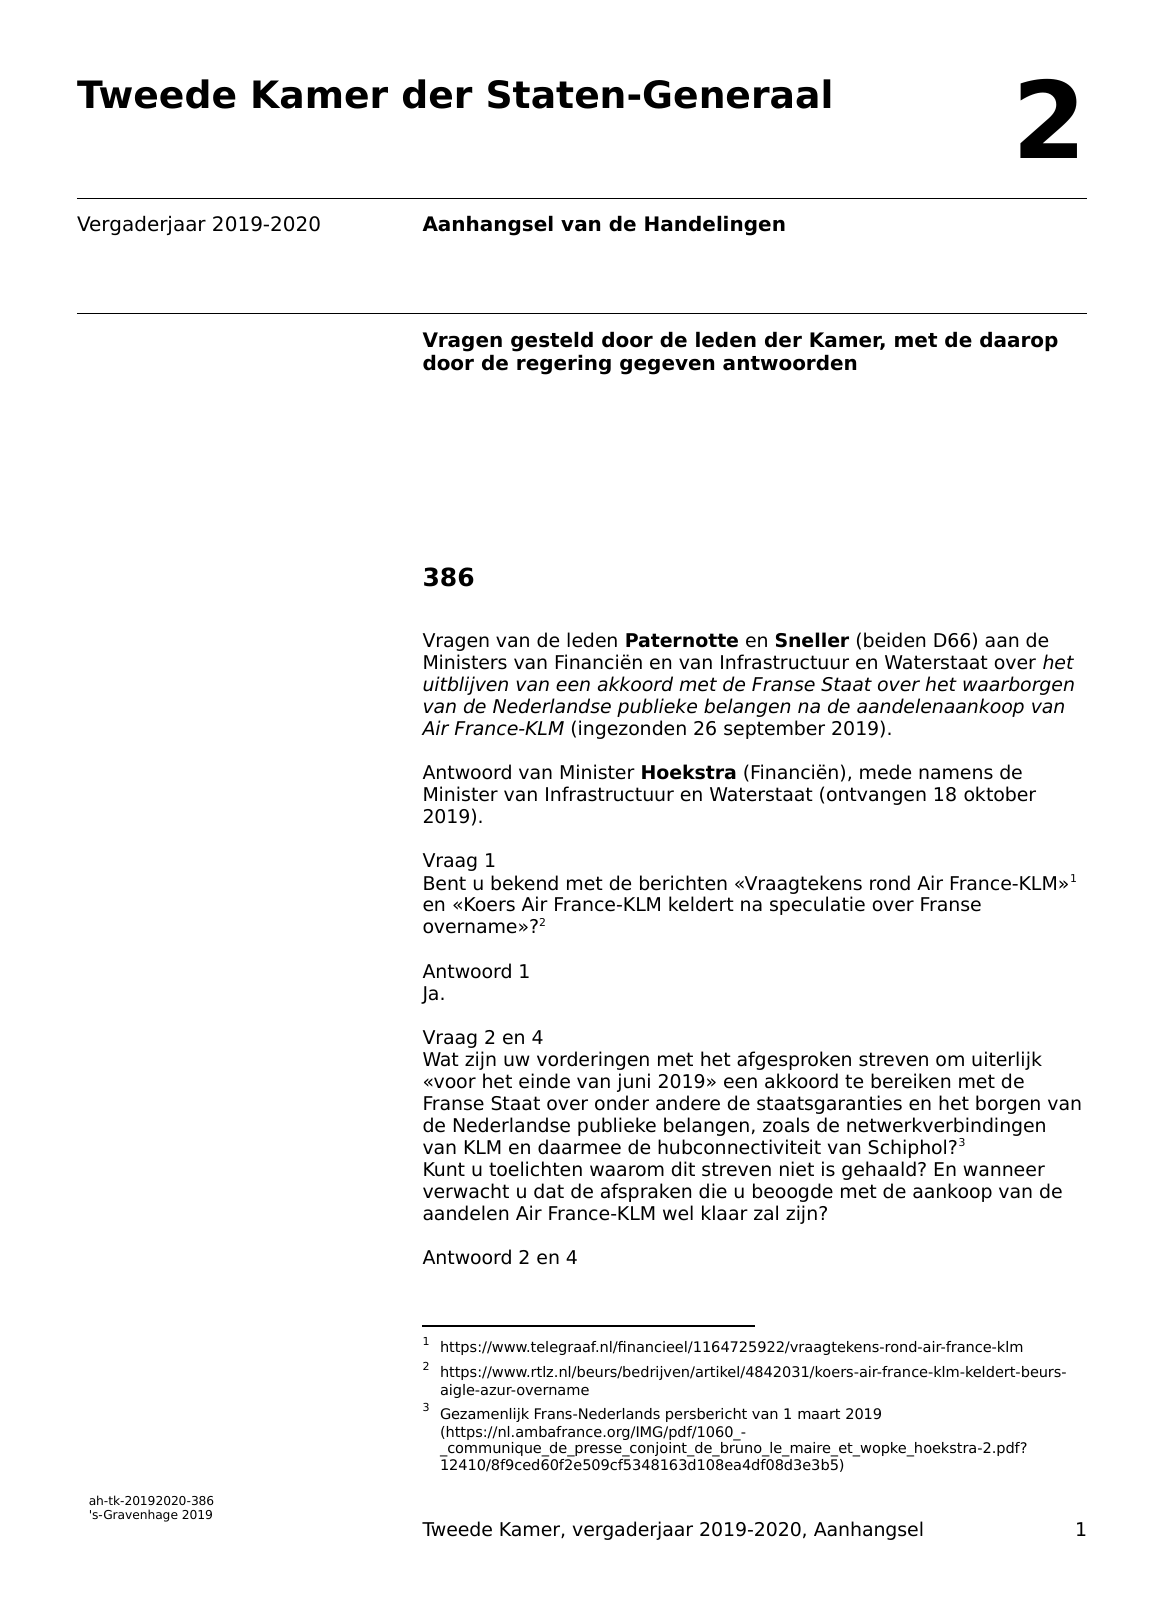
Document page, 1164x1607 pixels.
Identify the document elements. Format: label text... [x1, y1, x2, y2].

text Wat zijn uw vorderingen met het afgesproken streven om uiterlijk «voor het einde van juni 2019» een akkoord te bereiken met de Franse Staat over onder andere de staatsgaranties en het borgen van de Nederlandse publieke belangen, zoals de netwerkverbindingen van KLM en daarmee de hubconnectiviteit van Schiphol? [422, 1049, 1087, 1158]
text Vraag 2 en 4 [422, 1027, 1087, 1049]
text Ja. [422, 982, 1087, 1004]
text Bent u bekend met de berichten «Vraagtekens rond Air France-KLM» en «Koers Air France-KLM keldert na speculatie over Franse overname»? [422, 872, 1087, 938]
text Antwoord van Minister Hoekstra (Financiën), mede namens de Minister van Infrastructuur en Waterstaat (ontvangen 18 oktober 2019). [422, 762, 1087, 828]
table_cell Vergaderjaar 2019-2020 [77, 199, 422, 313]
text Antwoord 2 en 4 [422, 1247, 1087, 1269]
text https://www.rtlz.nl/beurs/bedrijven/artikel/4842031/koers-air-france-klm-keldert-beurs-aigle-azur-overname [422, 1360, 1087, 1399]
table_cell Vragen gesteld door de leden der Kamer, met de daarop door de regering gegeven antwoorden [422, 314, 1087, 375]
text https://www.telegraaf.nl/financieel/1164725922/vraagtekens-rond-air-france-klm [422, 1335, 1087, 1357]
table_header 2 [886, 59, 1087, 198]
text Vragen van de leden Paternotte en Sneller (beiden D66) aan de Ministers van Financiën en van Infrastructuur en Waterstaat over het uitblijven van een akkoord met de Franse Staat over het waarborgen van de Nederlandse publieke belangen na de aandelenaankoop van Air France-KLM (ingezonden 26 september 2019). [422, 630, 1087, 740]
table_cell [77, 314, 422, 375]
table_cell Aanhangsel van de Handelingen [422, 199, 1087, 313]
text Gezamenlijk Frans-Nederlands persbericht van 1 maart 2019 (https://nl.ambafrance.org/IMG/pdf/1060_-_communique_de_presse_conjoint_de_bruno_le_maire_et_wopke_hoekstra-2.pdf?12410/8f9ced60f2e509cf5348163d108ea4df08d3e3b5) [422, 1402, 1087, 1474]
text 's-Gravenhage 2019 [88, 1508, 323, 1522]
text 386 [422, 563, 1087, 592]
text Antwoord 1 [422, 961, 1087, 982]
text Vraag 1 [422, 850, 1087, 872]
table_header Tweede Kamer der Staten-Generaal [77, 59, 886, 198]
text ah-tk-20192020-386 [88, 1494, 323, 1508]
text Kunt u toelichten waarom dit streven niet is gehaald? En wanneer verwacht u dat de afspraken die u beoogde met de aankoop van de aandelen Air France-KLM wel klaar zal zijn? [422, 1158, 1087, 1224]
